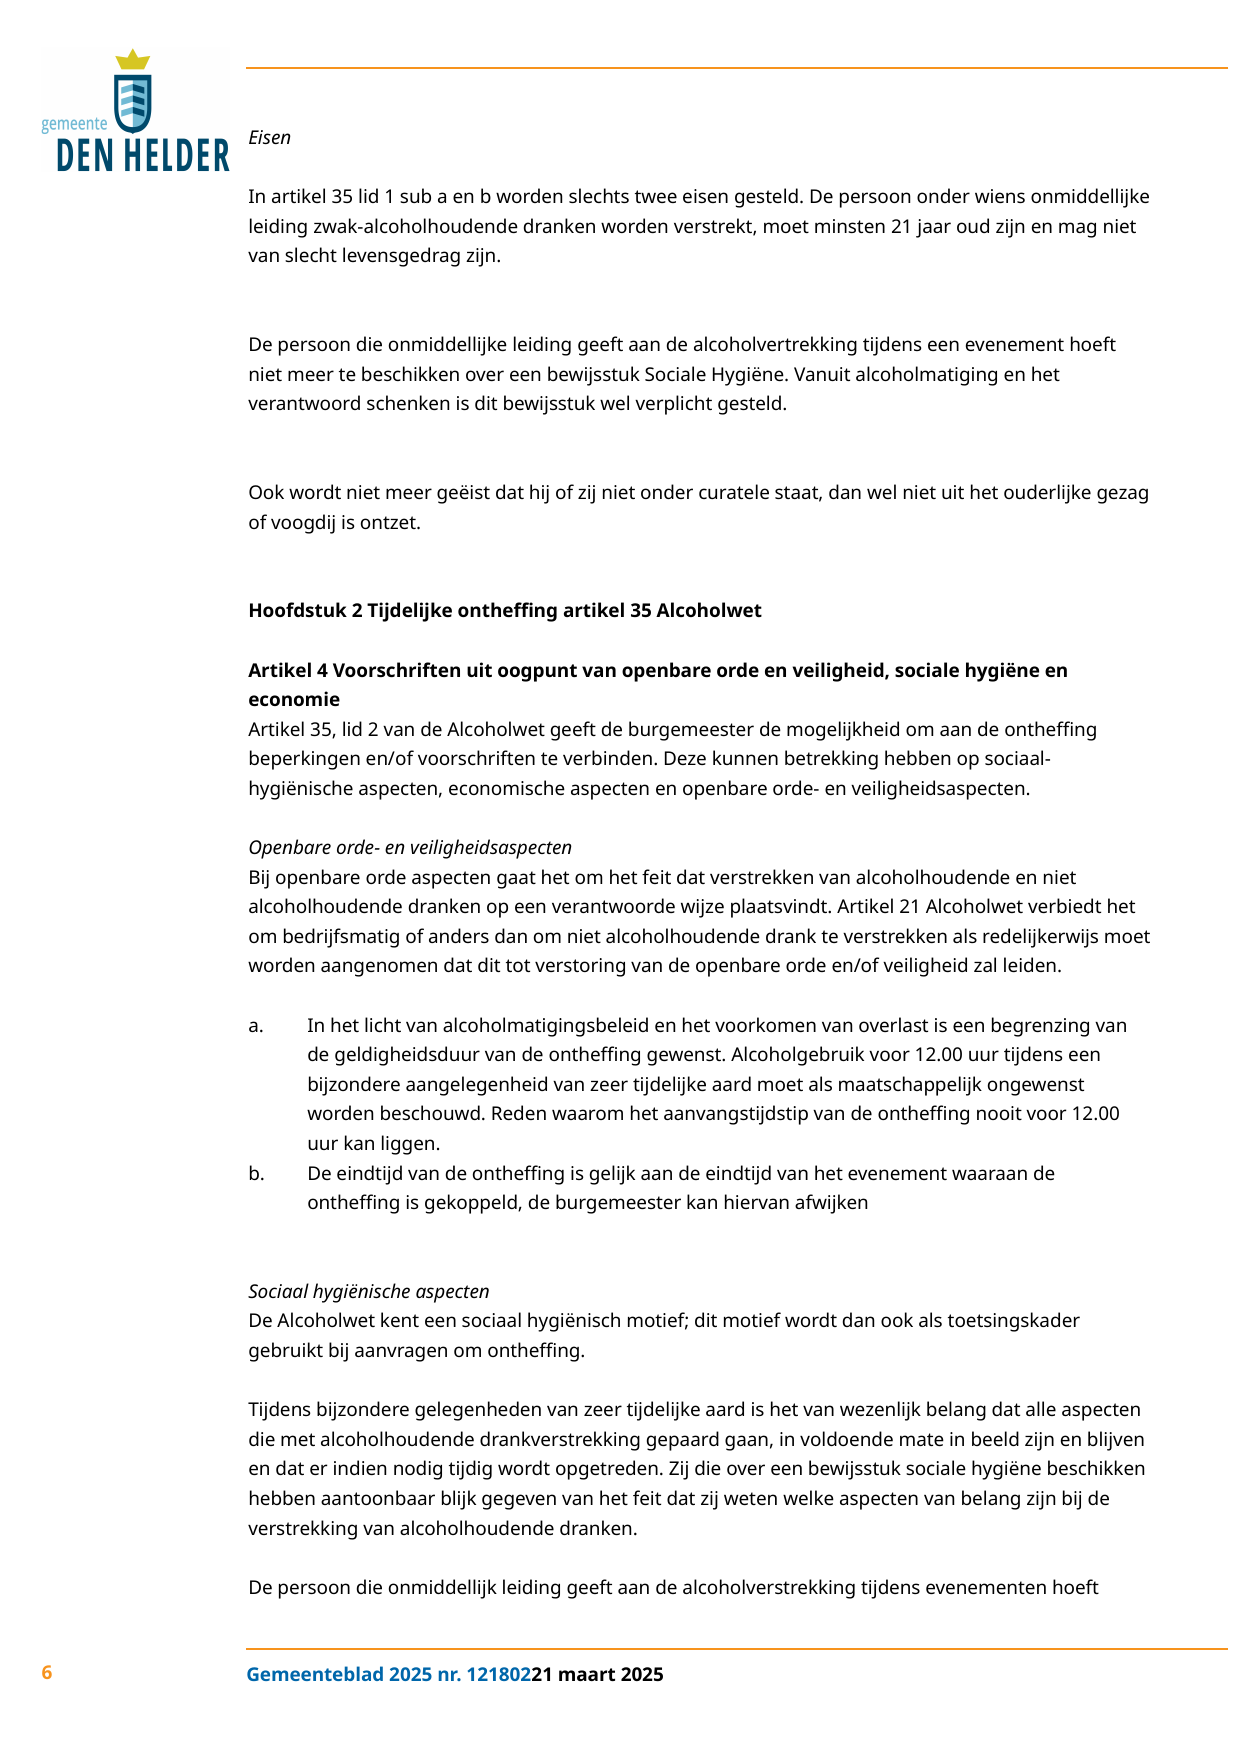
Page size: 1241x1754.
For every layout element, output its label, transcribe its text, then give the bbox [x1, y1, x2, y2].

picture [100, 154, 106, 172]
picture [220, 160, 224, 172]
text Artikel 4 Voorschriften uit oogpunt van openbare orde en veiligheid, sociale hygiëne en economie [248, 657, 1152, 712]
text Ook wordt niet meer geëist dat hij of zij niet onder curatele staat, dan wel niet uit het ouderlijke gezag of voogdij is ontzet. [248, 479, 1152, 535]
text Eisen [248, 124, 1152, 150]
text Sociaal hygiënische aspecten [248, 1278, 1152, 1304]
text In artikel 35 lid 1 sub a en b worden slechts twee eisen gesteld. De persoon onder wiens onmiddellijke leiding zwak-alcoholhoudende dranken worden verstrekt, moet minsten 21 jaar oud zijn en mag niet van slecht levensgedrag zijn. [248, 183, 1152, 268]
text Openbare orde- en veiligheidsaspecten [248, 834, 1152, 860]
text De persoon die onmiddellijke leiding geeft aan de alcoholvertrekking tijdens een evenement hoeft niet meer te beschikken over een bewijsstuk Sociale Hygiëne. Vanuit alcoholmatiging en het verantwoord schenken is dit bewijsstuk wel verplicht gesteld. [248, 331, 1152, 416]
text De Alcoholwet kent een sociaal hygiënisch motief; dit motief wordt dan ook als toetsingskader gebruikt bij aanvragen om ontheffing. [248, 1308, 1152, 1363]
text Bij openbare orde aspecten gaat het om het feit dat verstrekken van alcoholhoudende en niet alcoholhoudende dranken op een verantwoorde wijze plaatsvindt. Artikel 21 Alcoholwet verbiedt het om bedrijfsmatig of anders dan om niet alcoholhoudende drank te verstrekken als redelijkerwijs moet worden aangenomen dat dit tot verstoring van de openbare orde en/of veiligheid zal leiden. [248, 864, 1152, 978]
list De eindtijd van de ontheffing is gelijk aan de eindtijd van het evenement waaraan de ontheffing is gekoppeld, de burgemeester kan hiervan afwijken [248, 1160, 1152, 1215]
picture [41, 47, 231, 172]
picture [130, 157, 135, 172]
text Hoofdstuk 2 Tijdelijke ontheffing artikel 35 Alcoholwet [248, 598, 1152, 623]
text Artikel 35, lid 2 van de Alcoholwet geeft de burgemeester de mogelijkheid om aan de ontheffing beperkingen en/of voorschriften te verbinden. Deze kunnen betrekking hebben op sociaal-hygiënische aspecten, economische aspecten en openbare orde- en veiligheidsaspecten. [248, 716, 1152, 801]
text Tijdens bijzondere gelegenheden van zeer tijdelijke aard is het van wezenlijk belang dat alle aspecten die met alcoholhoudende drankverstrekking gepaard gaan, in voldoende mate in beeld zijn en blijven en dat er indien nodig tijdig wordt opgetreden. Zij die over een bewijsstuk sociale hygiëne beschikken hebben aantoonbaar blijk gegeven van het feit dat zij weten welke aspecten van belang zijn bij de verstrekking van alcoholhoudende dranken. [248, 1396, 1152, 1541]
picture [182, 144, 187, 165]
list In het licht van alcoholmatigingsbeleid en het voorkomen van overlast is een begrenzing van de geldigheidsduur van de ontheffing gewenst. Alcoholgebruik voor 12.00 uur tijdens een bijzondere aangelegenheid van zeer tijdelijke aard moet als maatschappelijk ongewenst worden beschouwd. Reden waarom het aanvangstijdstip van de ontheffing nooit voor 12.00 uur kan liggen. [248, 1012, 1152, 1156]
picture [63, 144, 68, 165]
text De persoon die onmiddellijk leiding geeft aan de alcoholverstrekking tijdens evenementen hoeft [248, 1574, 1152, 1600]
